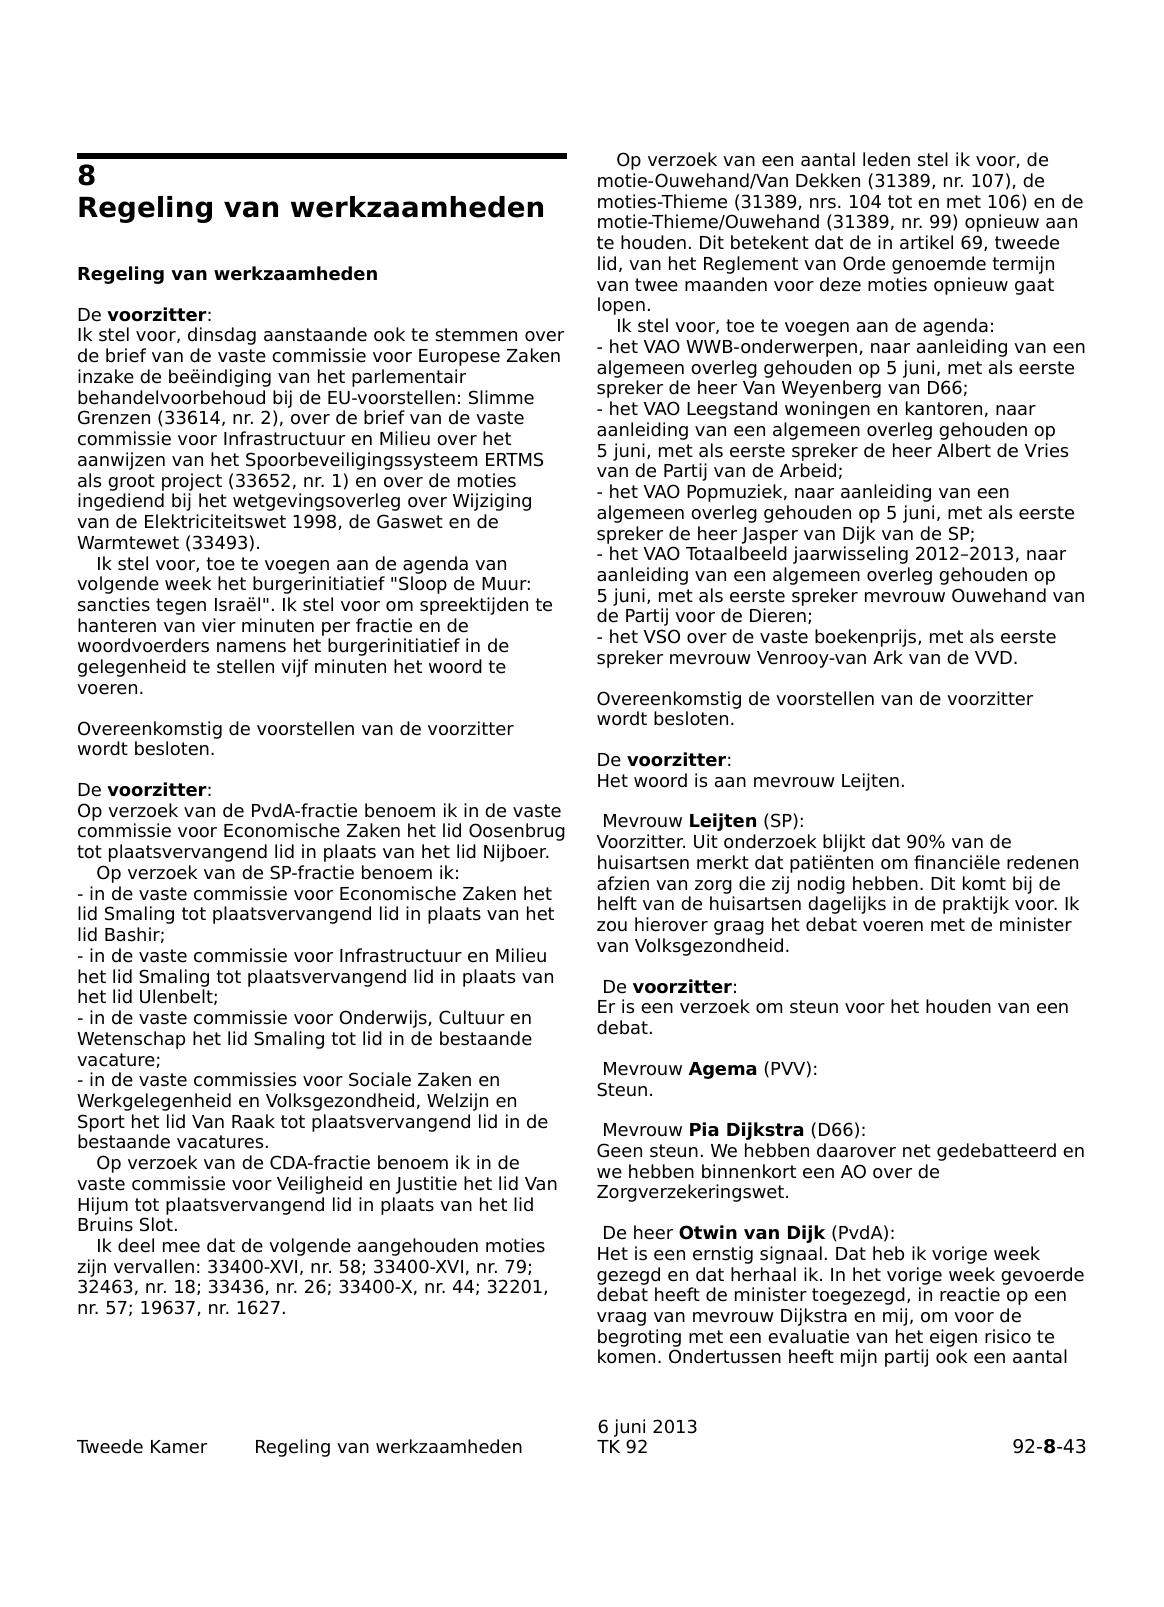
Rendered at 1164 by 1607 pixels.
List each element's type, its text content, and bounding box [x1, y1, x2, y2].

text - het VAO WWB-onderwerpen, naar aanleiding van een algemeen overleg gehouden op 5 juni, met als eerste spreker de heer Van Weyenberg van D66; [596, 337, 1087, 399]
text Ik deel mee dat de volgende aangehouden moties zijn vervallen: 33400-XVI, nr. 58; 33400-XVI, nr. 79; 32463, nr. 18; 33436, nr. 26; 33400-X, nr. 44; 32201, nr. 57; 19637, nr. 1627. [77, 1236, 567, 1319]
text Mevrouw Leijten (SP): [596, 811, 1087, 832]
text - het VAO Popmuziek, naar aanleiding van een algemeen overleg gehouden op 5 juni, met als eerste spreker de heer Jasper van Dijk van de SP; [596, 482, 1087, 544]
text Overeenkomstig de voorstellen van de voorzitter wordt besloten. [596, 688, 1087, 730]
text Ik stel voor, dinsdag aanstaande ook te stemmen over de brief van de vaste commissie voor Europese Zaken inzake de beëindiging van het parlementair behandelvoorbehoud bij de EU-voorstellen: Slimme Grenzen (33614, nr. 2), over de brief van de vaste commissie voor Infrastructuur en Milieu over het aanwijzen van het Spoorbeveiligingssysteem ERTMS als groot project (33652, nr. 1) en over de moties ingediend bij het wetgevingsoverleg over Wijziging van de Elektriciteitswet 1998, de Gaswet en de Warmtewet (33493). [77, 325, 567, 553]
text De voorzitter: [77, 304, 567, 325]
text Het woord is aan mevrouw Leijten. [596, 771, 1087, 791]
text Ik stel voor, toe te voegen aan de agenda: [596, 316, 1087, 337]
text - het VSO over de vaste boekenprijs, met als eerste spreker mevrouw Venrooy-van Ark van de VVD. [596, 627, 1087, 668]
text De voorzitter: [596, 750, 1087, 771]
text - in de vaste commissie voor Infrastructuur en Milieu het lid Smaling tot plaatsvervangend lid in plaats van het lid Ulenbelt; [77, 946, 567, 1008]
text - in de vaste commissie voor Economische Zaken het lid Smaling tot plaatsvervangend lid in plaats van het lid Bashir; [77, 883, 567, 946]
text De heer Otwin van Dijk (PvdA): [596, 1223, 1087, 1244]
text Overeenkomstig de voorstellen van de voorzitter wordt besloten. [77, 718, 567, 760]
text - in de vaste commissie voor Onderwijs, Cultuur en Wetenschap het lid Smaling tot lid in de bestaande vacature; [77, 1008, 567, 1070]
text De voorzitter: [596, 976, 1087, 997]
text Ik stel voor, toe te voegen aan de agenda van volgende week het burgerinitiatief "Sloop de Muur: sancties tegen Israël". Ik stel voor om spreektijden te hanteren van vier minuten per fractie en de woordvoerders namens het burgerinitiatief in de gelegenheid te stellen vijf minuten het woord te voeren. [77, 553, 567, 698]
text Mevrouw Agema (PVV): [596, 1059, 1087, 1079]
text Regeling van werkzaamheden [77, 264, 567, 284]
text De voorzitter: [77, 780, 567, 801]
text Mevrouw Pia Dijkstra (D66): [596, 1120, 1087, 1141]
text Het is een ernstig signaal. Dat heb ik vorige week gezegd en dat herhaal ik. In het vorige week gevoerde debat heeft de minister toegezegd, in reactie op een vraag van mevrouw Dijkstra en mij, om voor de begroting met een evaluatie van het eigen risico te komen. Ondertussen heeft mijn partij ook een aantal [596, 1244, 1087, 1368]
text - in de vaste commissies voor Sociale Zaken en Werkgelegenheid en Volksgezondheid, Welzijn en Sport het lid Van Raak tot plaatsvervangend lid in de bestaande vacatures. [77, 1070, 567, 1153]
text Op verzoek van de CDA-fractie benoem ik in de vaste commissie voor Veiligheid en Justitie het lid Van Hijum tot plaatsvervangend lid in plaats van het lid Bruins Slot. [77, 1153, 567, 1236]
text - het VAO Totaalbeeld jaarwisseling 2012–2013, naar aanleiding van een algemeen overleg gehouden op 5 juni, met als eerste spreker mevrouw Ouwehand van de Partij voor de Dieren; [596, 544, 1087, 627]
text Op verzoek van de PvdA-fractie benoem ik in de vaste commissie voor Economische Zaken het lid Oosenbrug tot plaatsvervangend lid in plaats van het lid Nijboer. [77, 801, 567, 863]
text Geen steun. We hebben daarover net gedebatteerd en we hebben binnenkort een AO over de Zorgverzekeringswet. [596, 1141, 1087, 1203]
text - het VAO Leegstand woningen en kantoren, naar aanleiding van een algemeen overleg gehouden op 5 juni, met als eerste spreker de heer Albert de Vries van de Partij van de Arbeid; [596, 399, 1087, 482]
text Voorzitter. Uit onderzoek blijkt dat 90% van de huisartsen merkt dat patiënten om financiële redenen afzien van zorg die zij nodig hebben. Dit komt bij de helft van de huisartsen dagelijks in de praktijk voor. Ik zou hierover graag het debat voeren met de minister van Volksgezondheid. [596, 832, 1087, 956]
text Op verzoek van een aantal leden stel ik voor, de motie-Ouwehand/Van Dekken (31389, nr. 107), de moties-Thieme (31389, nrs. 104 tot en met 106) en de motie-Thieme/Ouwehand (31389, nr. 99) opnieuw aan te houden. Dit betekent dat de in artikel 69, tweede lid, van het Reglement van Orde genoemde termijn van twee maanden voor deze moties opnieuw gaat lopen. [596, 150, 1087, 316]
text Er is een verzoek om steun voor het houden van een debat. [596, 997, 1087, 1039]
title 8 Regeling van werkzaamheden [77, 159, 567, 224]
text Steun. [596, 1079, 1087, 1100]
text Op verzoek van de SP-fractie benoem ik: [77, 863, 567, 883]
